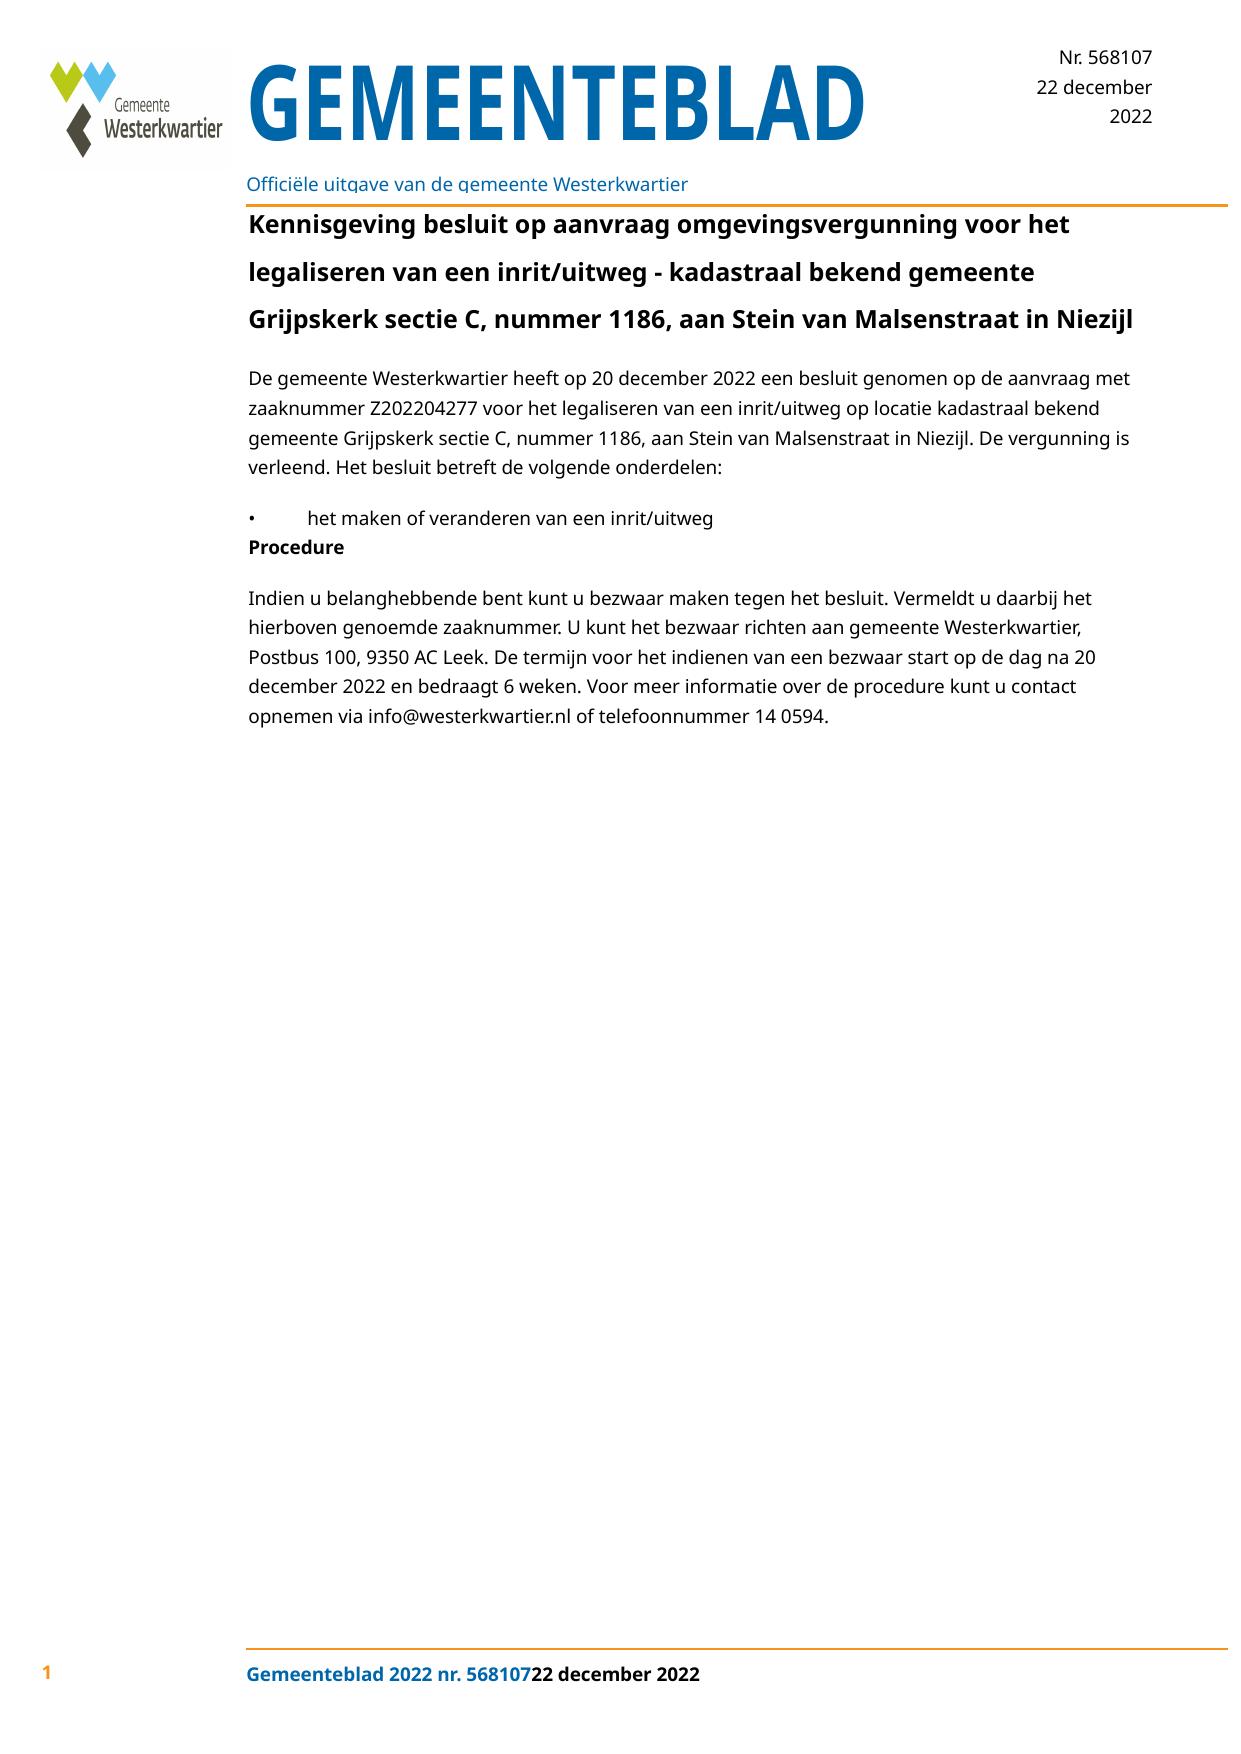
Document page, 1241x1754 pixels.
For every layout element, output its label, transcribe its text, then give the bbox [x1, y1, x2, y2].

text Kennisgeving besluit op aanvraag omgevingsvergunning voor het legaliseren van een inrit/uitweg - kadastraal bekend gemeente Grijpskerk sectie C, nummer 1186, aan Stein van Malsenstraat in Niezijl [248, 207, 1152, 336]
text Indien u belanghebbende bent kunt u bezwaar maken tegen het besluit. Vermeldt u daarbij het hierboven genoemde zaaknummer. U kunt het bezwaar richten aan gemeente Westerkwartier, Postbus 100, 9350 AC Leek. De termijn voor het indienen van een bezwaar start op de dag na 20 december 2022 en bedraagt 6 weken. Voor meer informatie over de procedure kunt u contact opnemen via info@westerkwartier.nl of telefoonnummer 14 0594. [248, 585, 1152, 729]
picture [41, 47, 231, 172]
text Procedure [248, 534, 1152, 560]
list het maken of veranderen van een inrit/uitweg [248, 505, 1152, 530]
text De gemeente Westerkwartier heeft op 20 december 2022 een besluit genomen op de aanvraag met zaaknummer Z202204277 voor het legaliseren van een inrit/uitweg op locatie kadastraal bekend gemeente Grijpskerk sectie C, nummer 1186, aan Stein van Malsenstraat in Niezijl. De vergunning is verleend. Het besluit betreft de volgende onderdelen: [248, 366, 1152, 480]
